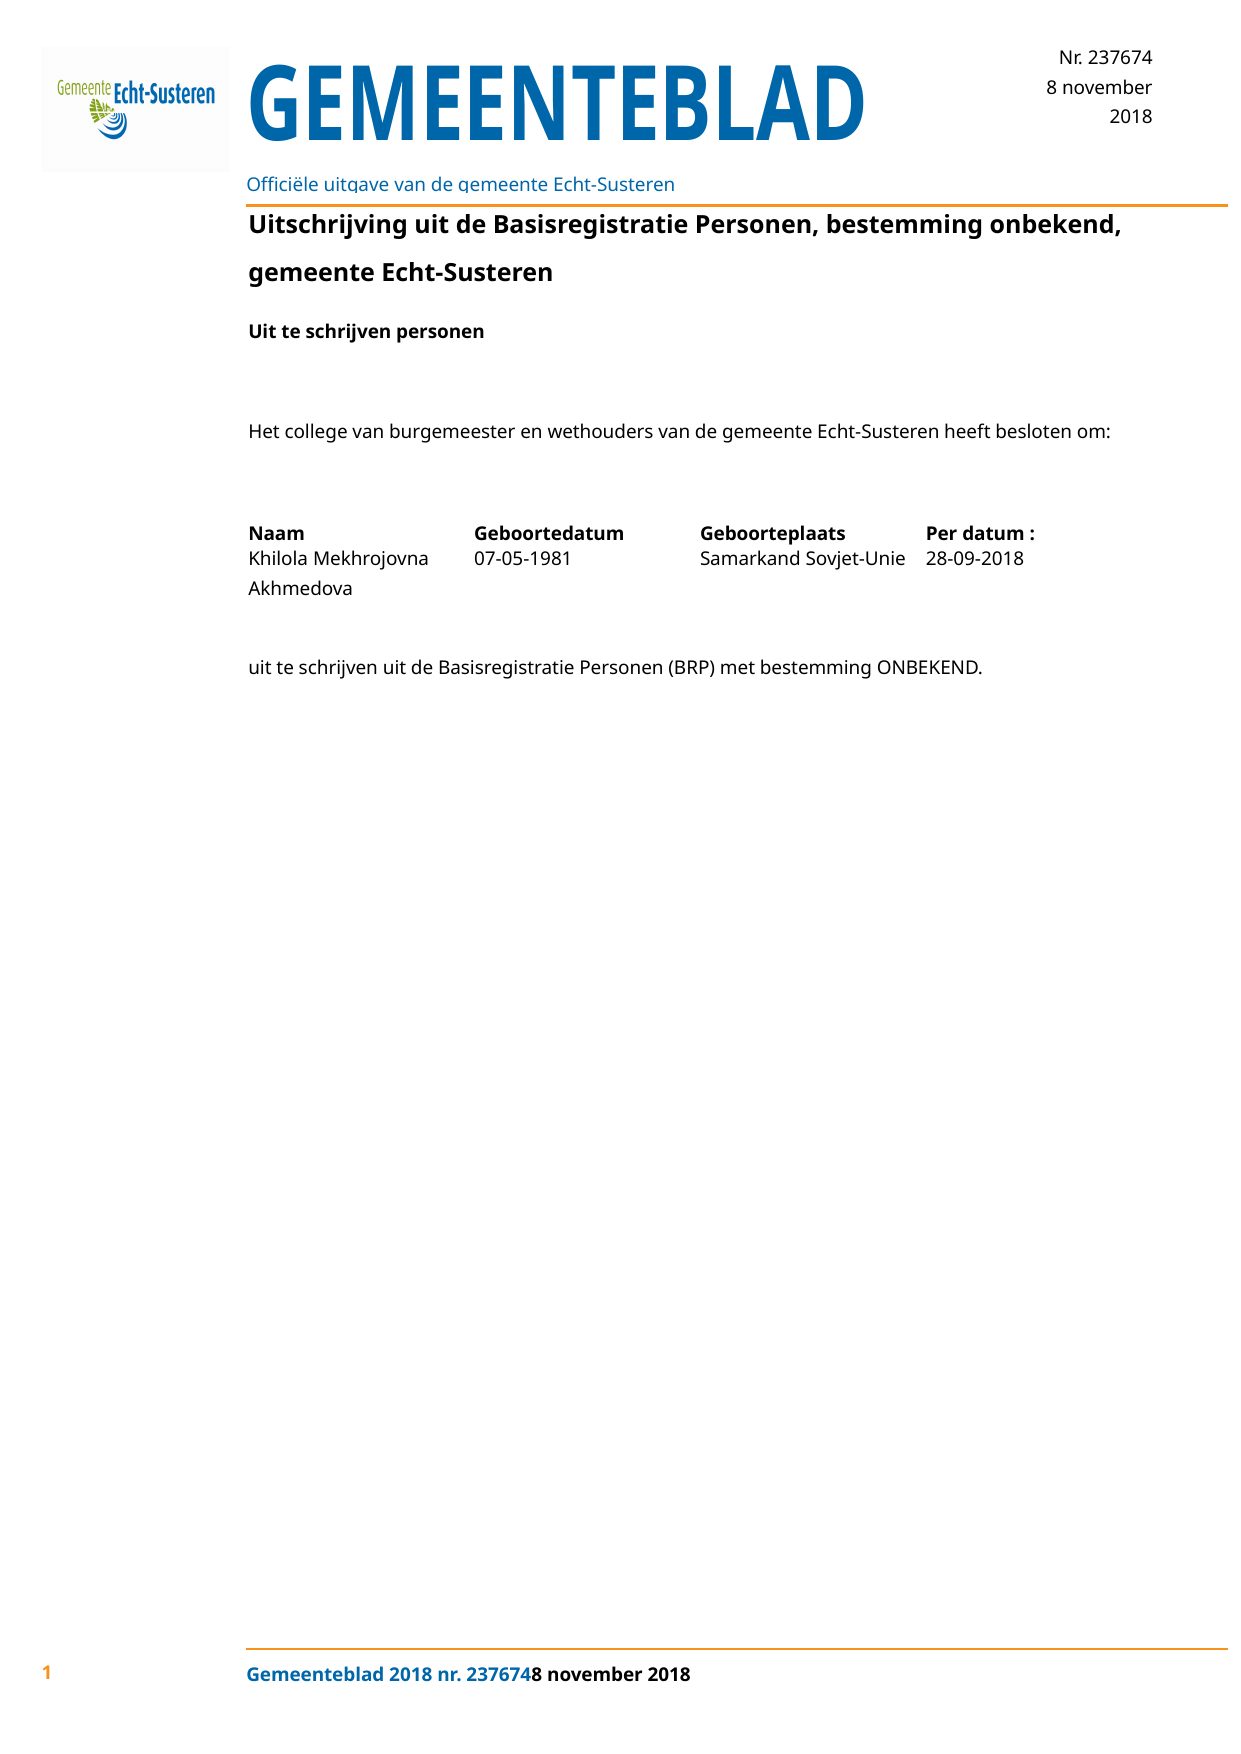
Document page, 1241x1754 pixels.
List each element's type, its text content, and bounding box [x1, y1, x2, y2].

text uit te schrijven uit de Basisregistratie Personen (BRP) met bestemming ONBEKEND. [248, 654, 1152, 680]
table_cell Samarkand Sovjet-Unie [700, 545, 926, 601]
table_cell Khilola Mekhrojovna Akhmedova [248, 545, 474, 601]
text Uit te schrijven personen [248, 318, 1152, 344]
text Uitschrijving uit de Basisregistratie Personen, bestemming onbekend, gemeente Echt-Susteren [248, 207, 1152, 288]
table_header Per datum : [926, 520, 1152, 545]
text Het college van burgemeester en wethouders van de gemeente Echt-Susteren heeft besloten om: [248, 419, 1152, 444]
table_cell 28-09-2018 [926, 545, 1152, 601]
table_header Geboorteplaats [700, 520, 926, 545]
table_header Geboortedatum [474, 520, 700, 545]
table_header Naam [248, 520, 474, 545]
table_cell 07-05-1981 [474, 545, 700, 601]
picture [41, 47, 231, 172]
